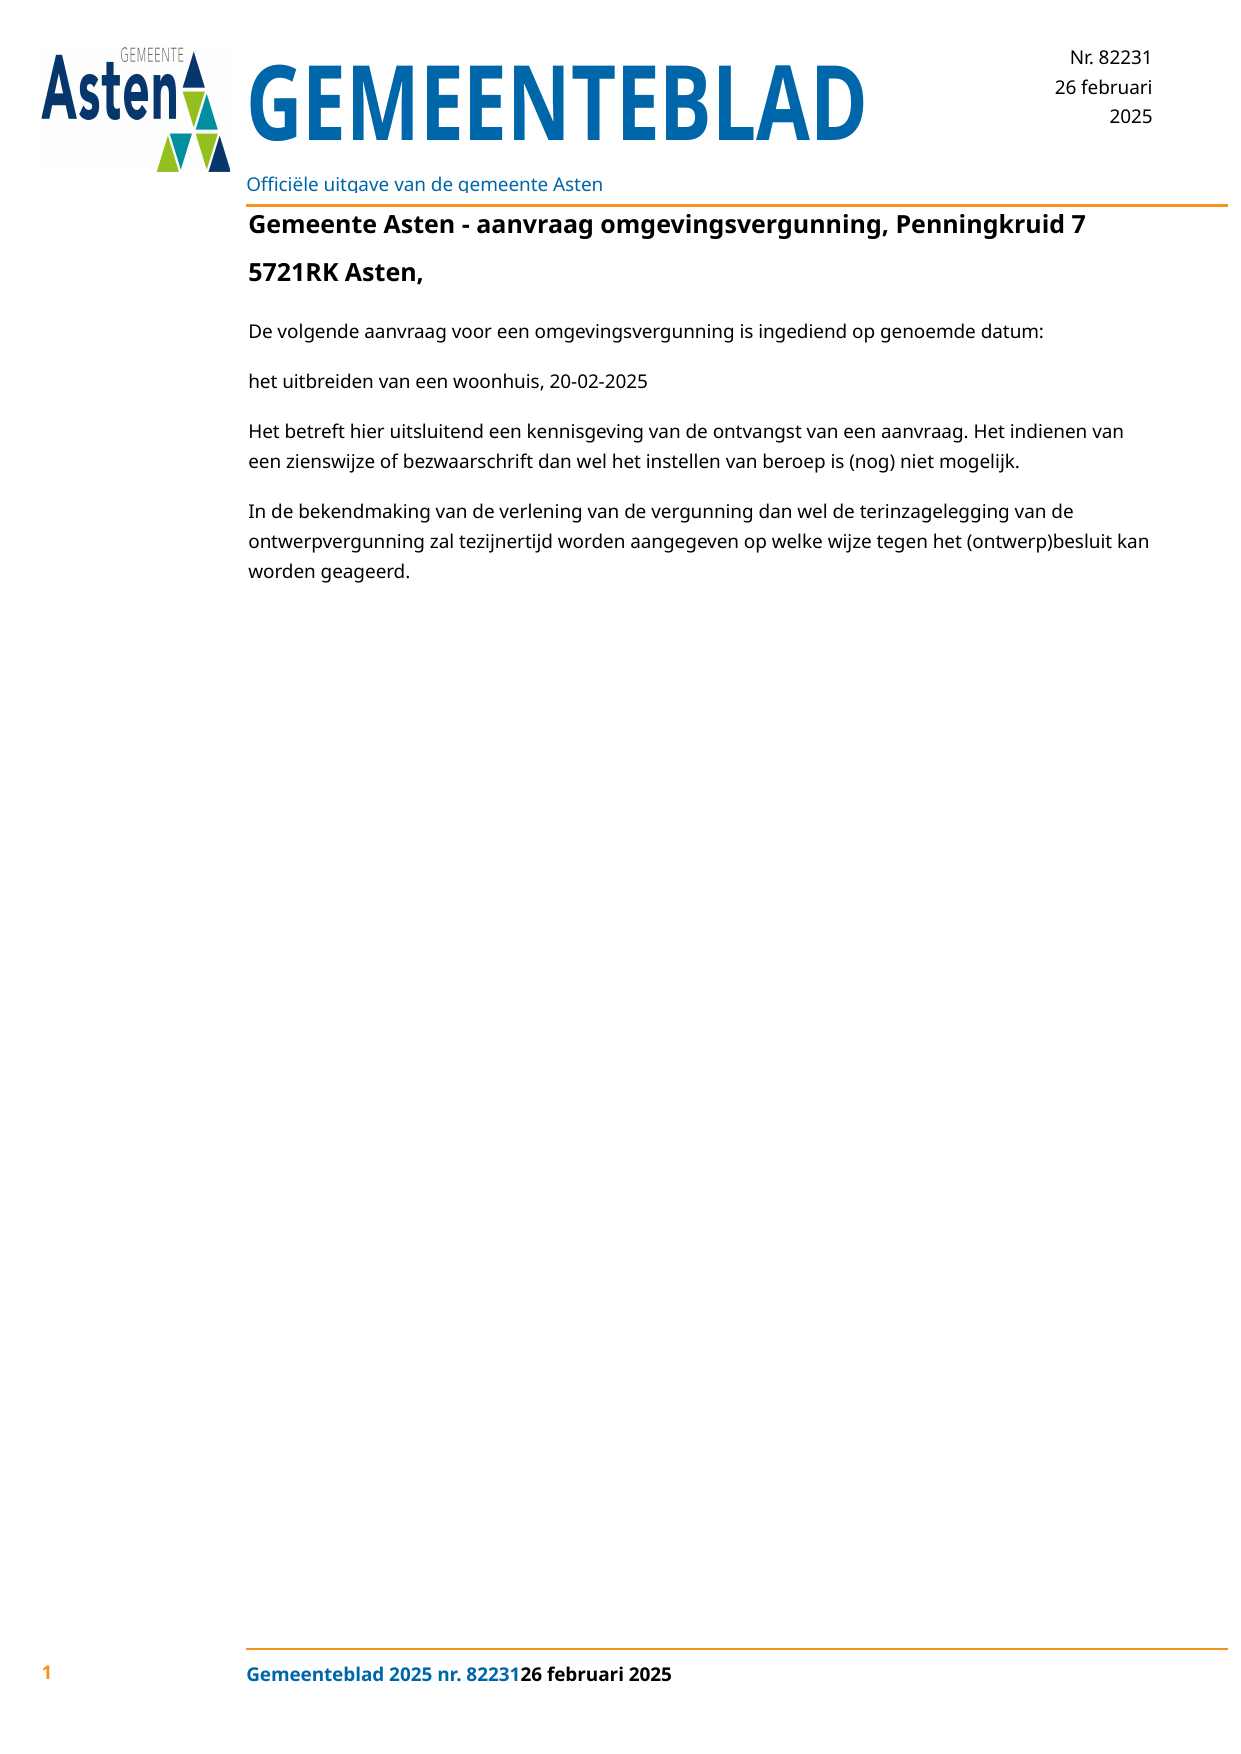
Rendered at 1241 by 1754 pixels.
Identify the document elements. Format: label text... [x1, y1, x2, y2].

text het uitbreiden van een woonhuis, 20-02-2025 [248, 368, 1152, 394]
text De volgende aanvraag voor een omgevingsvergunning is ingediend op genoemde datum: [248, 318, 1152, 344]
text Het betreft hier uitsluitend een kennisgeving van de ontvangst van een aanvraag. Het indienen van een zienswijze of bezwaarschrift dan wel het instellen van beroep is (nog) niet mogelijk. [248, 419, 1152, 474]
text Gemeente Asten - aanvraag omgevingsvergunning, Penningkruid 7 5721RK Asten, [248, 207, 1152, 288]
text In de bekendmaking van de verlening van de vergunning dan wel de terinzagelegging van de ontwerpvergunning zal tezijnertijd worden aangegeven op welke wijze tegen het (ontwerp)besluit kan worden geageerd. [248, 499, 1152, 584]
picture [41, 47, 231, 172]
